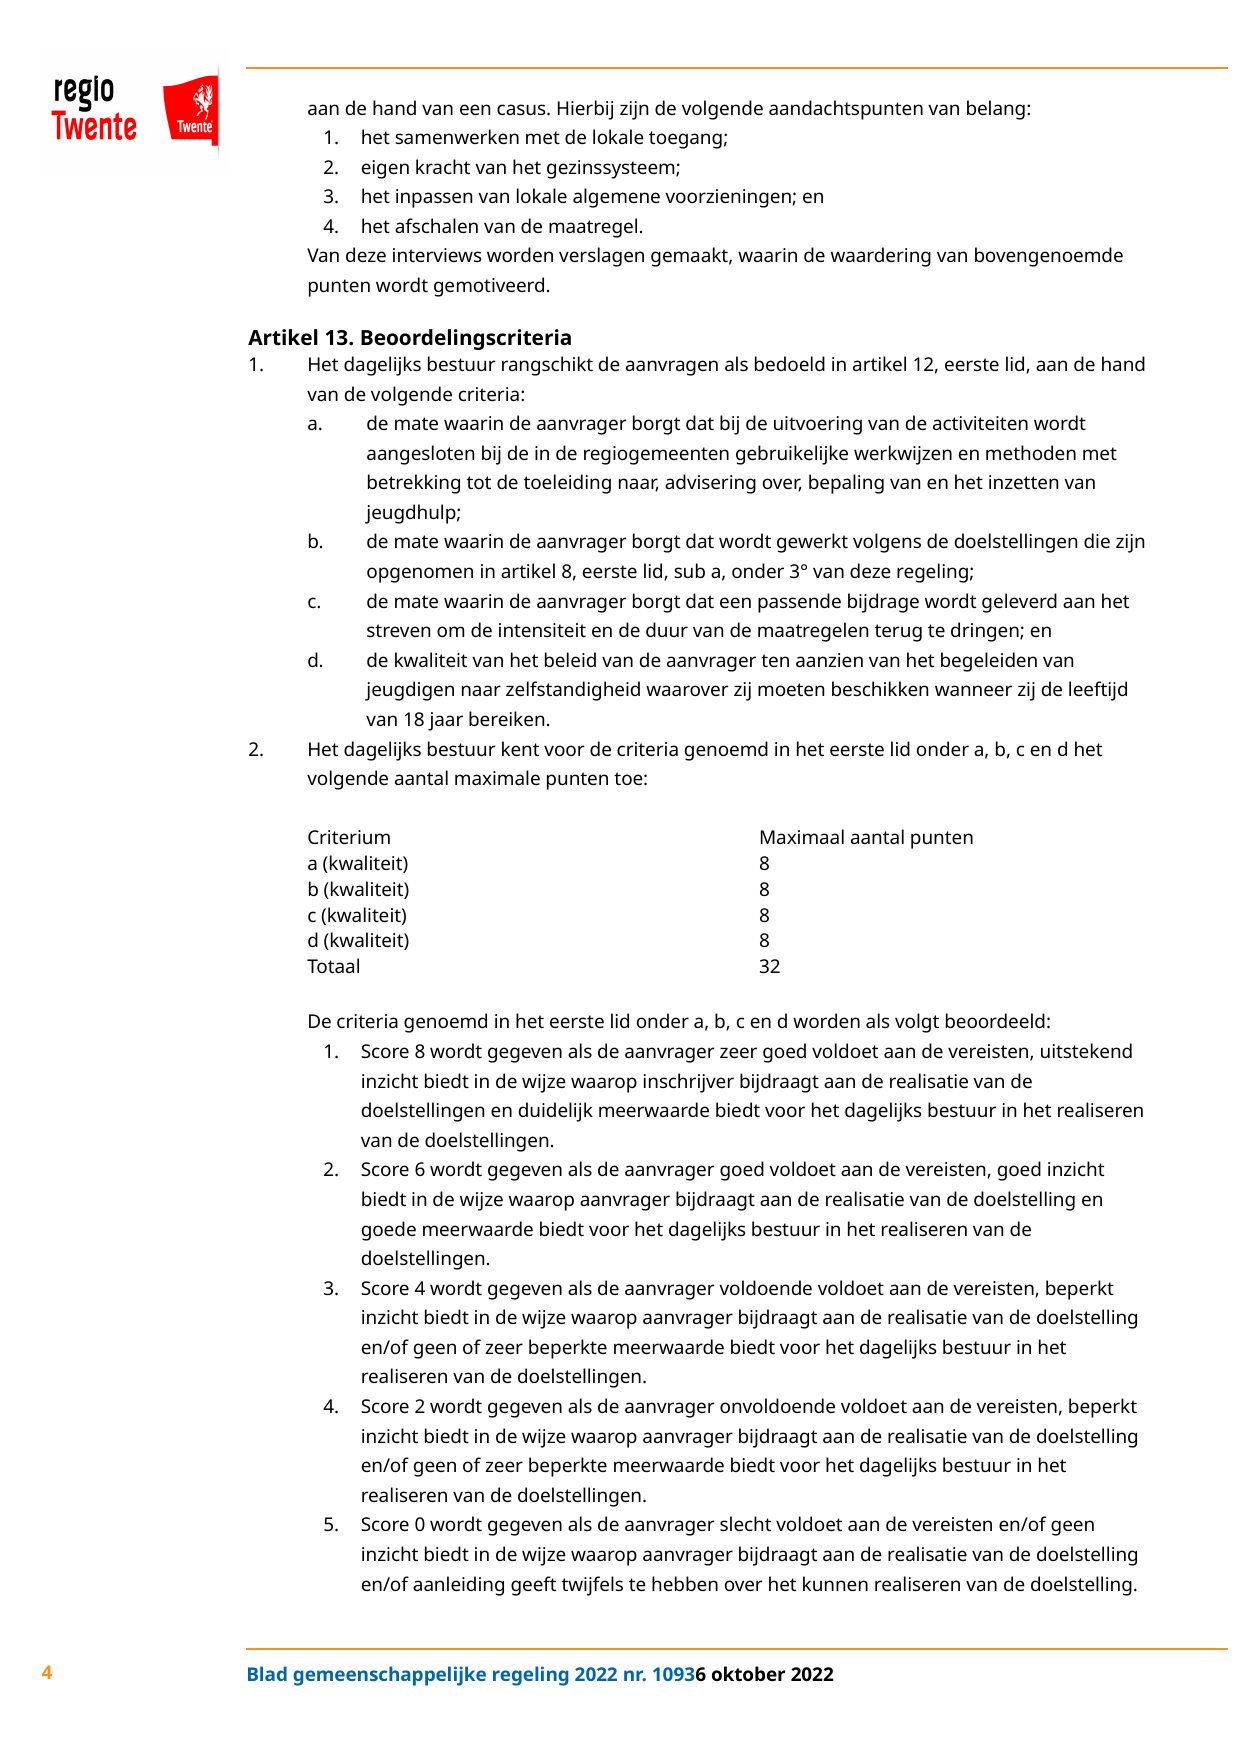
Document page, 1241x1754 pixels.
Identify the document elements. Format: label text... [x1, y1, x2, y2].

list Score 6 wordt gegeven als de aanvrager goed voldoet aan de vereisten, goed inzicht biedt in de wijze waarop aanvrager bijdraagt aan de realisatie van de doelstelling en goede meerwaarde biedt voor het dagelijks bestuur in het realiseren van de doelstellingen. [323, 1157, 1152, 1271]
list het samenwerken met de lokale toegang; [323, 124, 1152, 150]
list het inpassen van lokale algemene voorzieningen; en [323, 183, 1152, 209]
list Score 4 wordt gegeven als de aanvrager voldoende voldoet aan de vereisten, beperkt inzicht biedt in de wijze waarop aanvrager bijdraagt aan de realisatie van de doelstelling en/of geen of zeer beperkte meerwaarde biedt voor het dagelijks bestuur in het realiseren van de doelstellingen. [323, 1275, 1152, 1389]
list de kwaliteit van het beleid van de aanvrager ten aanzien van het begeleiden van jeugdigen naar zelfstandigheid waarover zij moeten beschikken wanneer zij de leeftijd van 18 jaar bereiken. [307, 647, 1152, 732]
list het afschalen van de maatregel. [323, 213, 1152, 239]
table_cell 8 [759, 850, 1211, 876]
table_cell a (kwaliteit) [307, 850, 759, 876]
list Score 2 wordt gegeven als de aanvrager onvoldoende voldoet aan de vereisten, beperkt inzicht biedt in de wijze waarop aanvrager bijdraagt aan de realisatie van de doelstelling en/of geen of zeer beperkte meerwaarde biedt voor het dagelijks bestuur in het realiseren van de doelstellingen. [323, 1393, 1152, 1508]
list De criteria genoemd in het eerste lid onder a, b, c en d worden als volgt beoordeeld: [248, 1009, 1152, 1034]
table_header Criterium [307, 825, 759, 850]
list Score 8 wordt gegeven als de aanvrager zeer goed voldoet aan de vereisten, uitstekend inzicht biedt in de wijze waarop inschrijver bijdraagt aan de realisatie van de doelstellingen en duidelijk meerwaarde biedt voor het dagelijks bestuur in het realiseren van de doelstellingen. [323, 1038, 1152, 1153]
list de mate waarin de aanvrager borgt dat bij de uitvoering van de activiteiten wordt aangesloten bij de in de regiogemeenten gebruikelijke werkwijzen en methoden met betrekking tot de toeleiding naar, advisering over, bepaling van en het inzetten van jeugdhulp; [307, 410, 1152, 525]
table_cell c (kwaliteit) [307, 902, 759, 927]
list Het dagelijks bestuur rangschikt de aanvragen als bedoeld in artikel 12, eerste lid, aan de hand van de volgende criteria: [248, 351, 1152, 406]
text Artikel 13. Beoordelingscriteria [248, 323, 1152, 351]
list aan de hand van een casus. Hierbij zijn de volgende aandachtspunten van belang: [248, 95, 1152, 121]
table_cell 8 [759, 902, 1211, 927]
table_cell 8 [759, 876, 1211, 902]
list Score 0 wordt gegeven als de aanvrager slecht voldoet aan de vereisten en/of geen inzicht biedt in de wijze waarop aanvrager bijdraagt aan de realisatie van de doelstelling en/of aanleiding geeft twijfels te hebben over het kunnen realiseren van de doelstelling. [323, 1512, 1152, 1596]
list Het dagelijks bestuur kent voor de criteria genoemd in het eerste lid onder a, b, c en d het volgende aantal maximale punten toe: [248, 736, 1152, 791]
list de mate waarin de aanvrager borgt dat wordt gewerkt volgens de doelstellingen die zijn opgenomen in artikel 8, eerste lid, sub a, onder 3° van deze regeling; [307, 529, 1152, 584]
table_cell 32 [759, 953, 1211, 979]
list de mate waarin de aanvrager borgt dat een passende bijdrage wordt geleverd aan het streven om de intensiteit en de duur van de maatregelen terug te dringen; en [307, 588, 1152, 643]
table_cell b (kwaliteit) [307, 876, 759, 902]
table_cell Totaal [307, 953, 759, 979]
list eigen kracht van het gezinssysteem; [323, 154, 1152, 180]
picture [41, 47, 231, 172]
list Van deze interviews worden verslagen gemaakt, waarin de waardering van bovengenoemde punten wordt gemotiveerd. [248, 243, 1152, 298]
table_header Maximaal aantal punten [759, 825, 1211, 850]
table_cell 8 [759, 928, 1211, 953]
table_cell d (kwaliteit) [307, 928, 759, 953]
